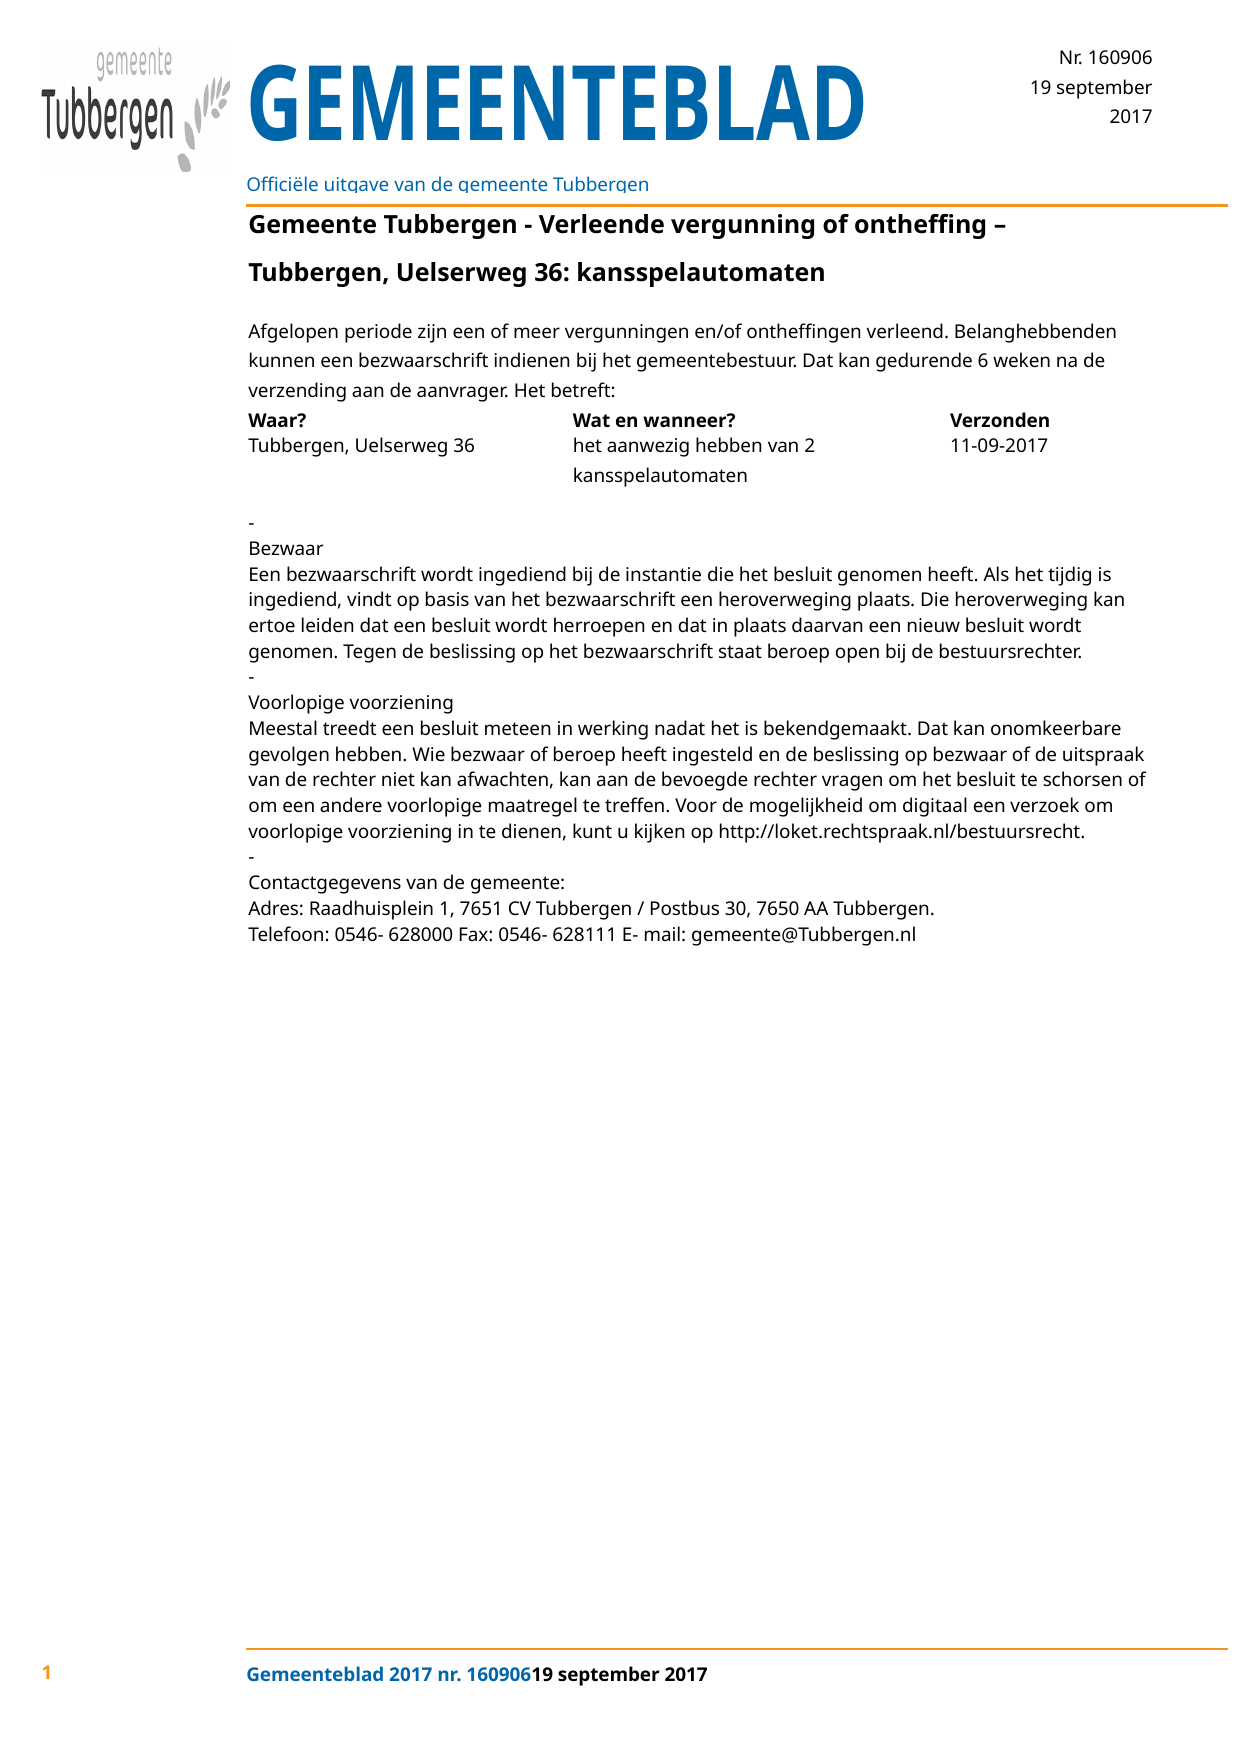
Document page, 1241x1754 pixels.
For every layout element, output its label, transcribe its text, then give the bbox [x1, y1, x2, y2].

picture [41, 47, 231, 172]
text Adres: Raadhuisplein 1, 7651 CV Tubbergen / Postbus 30, 7650 AA Tubbergen. [248, 895, 1152, 921]
text Een bezwaarschrift wordt ingediend bij de instantie die het besluit genomen heeft. Als het tijdig is ingediend, vindt op basis van het bezwaarschrift een heroverweging plaats. Die heroverweging kan ertoe leiden dat een besluit wordt herroepen en dat in plaats daarvan een nieuw besluit wordt genomen. Tegen de beslissing op het bezwaarschrift staat beroep open bij de bestuursrechter. [248, 561, 1152, 664]
text Contactgegevens van de gemeente: [248, 869, 1152, 895]
text Bezwaar [248, 535, 1152, 561]
table_cell het aanwezig hebben van 2 kansspelautomaten [573, 433, 950, 488]
table_header Waar? [248, 407, 573, 432]
text Voorlopige voorziening [248, 689, 1152, 715]
text - [248, 844, 1152, 869]
table_header Verzonden [950, 407, 1152, 432]
table_cell 11-09-2017 [950, 433, 1152, 488]
text Meestal treedt een besluit meteen in werking nadat het is bekendgemaakt. Dat kan onomkeerbare gevolgen hebben. Wie bezwaar of beroep heeft ingesteld en de beslissing op bezwaar of de uitspraak van de rechter niet kan afwachten, kan aan de bevoegde rechter vragen om het besluit te schorsen of om een andere voorlopige maatregel te treffen. Voor de mogelijkheid om digitaal een verzoek om voorlopige voorziening in te dienen, kunt u kijken op http://loket.rechtspraak.nl/bestuursrecht. [248, 715, 1152, 844]
table_cell Tubbergen, Uelserweg 36 [248, 433, 573, 488]
table_header Wat en wanneer? [573, 407, 950, 432]
text Telefoon: 0546- 628000 Fax: 0546- 628111 E- mail: gemeente@Tubbergen.nl [248, 921, 1152, 947]
text - [248, 664, 1152, 689]
text Afgelopen periode zijn een of meer vergunningen en/of ontheffingen verleend. Belanghebbenden kunnen een bezwaarschrift indienen bij het gemeentebestuur. Dat kan gedurende 6 weken na de verzending aan de aanvrager. Het betreft: [248, 318, 1152, 403]
text - [248, 509, 1152, 535]
text Gemeente Tubbergen - Verleende vergunning of ontheffing – Tubbergen, Uelserweg 36: kansspelautomaten [248, 207, 1152, 288]
